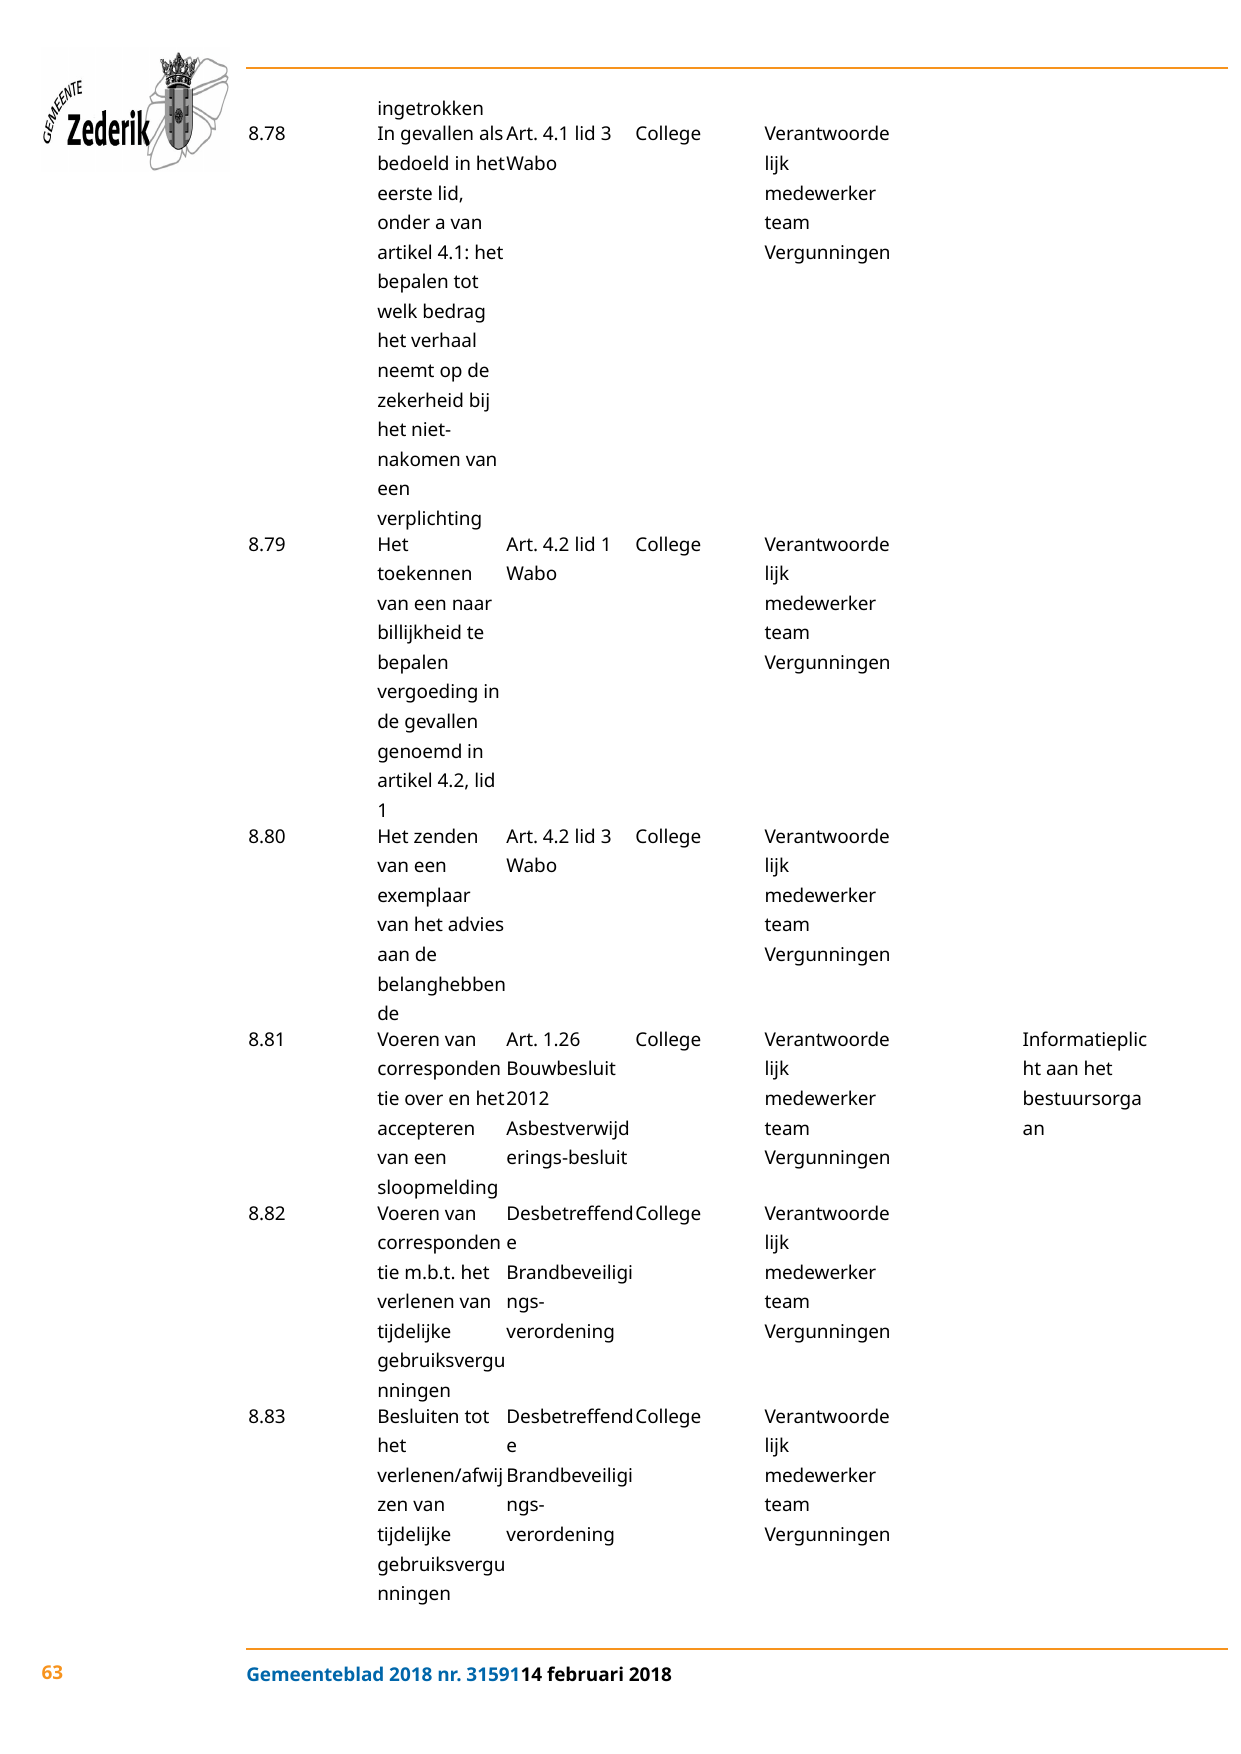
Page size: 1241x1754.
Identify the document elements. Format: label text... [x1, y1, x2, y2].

table_cell Verantwoordelijk medewerker team Vergunningen [764, 121, 893, 531]
table_cell ingetrokken [377, 95, 506, 121]
table_cell College [635, 121, 764, 531]
table_cell College [635, 823, 764, 1026]
table_cell [506, 95, 635, 121]
table_cell Informatieplicht aan het bestuursorgaan [1023, 1026, 1152, 1200]
table_cell [894, 121, 1022, 531]
table_cell Desbetreffende Brandbeveiligings-verordening [506, 1200, 635, 1403]
table_cell [894, 531, 1022, 823]
table_cell College [635, 531, 764, 823]
table_cell 8.83 [248, 1403, 377, 1606]
table_cell 8.80 [248, 823, 377, 1026]
table_cell [764, 95, 893, 121]
table_cell [894, 1026, 1022, 1200]
table_cell Het zenden van een exemplaar van het advies aan de belanghebbende [377, 823, 506, 1026]
table_cell 8.81 [248, 1026, 377, 1200]
table_cell [1023, 531, 1152, 823]
table_cell College [635, 1403, 764, 1606]
table_cell [1023, 121, 1152, 531]
table_cell Verantwoordelijk medewerker team Vergunningen [764, 1200, 893, 1403]
table_cell Besluiten tot het verlenen/afwijzen van tijdelijke gebruiksvergunningen [377, 1403, 506, 1606]
table_cell In gevallen als bedoeld in het eerste lid, onder a van artikel 4.1: het bepalen tot welk bedrag het verhaal neemt op de zekerheid bij het niet-nakomen van een verplichting [377, 121, 506, 531]
table_cell College [635, 1026, 764, 1200]
table_cell Verantwoordelijk medewerker team Vergunningen [764, 1026, 893, 1200]
table_cell [894, 1403, 1022, 1606]
table_cell [1023, 1200, 1152, 1403]
table_cell [248, 95, 377, 121]
table_cell [894, 95, 1022, 121]
table_cell Art. 1.26 Bouwbesluit 2012 Asbestverwijderings-besluit [506, 1026, 635, 1200]
table_cell Voeren van correspondentie m.b.t. het verlenen van tijdelijke gebruiksvergunningen [377, 1200, 506, 1403]
table_cell Voeren van correspondentie over en het accepteren van een sloopmelding [377, 1026, 506, 1200]
table_cell Verantwoordelijk medewerker team Vergunningen [764, 823, 893, 1026]
table_cell [1023, 95, 1152, 121]
table_cell Desbetreffende Brandbeveiligings-verordening [506, 1403, 635, 1606]
table_cell [1023, 1403, 1152, 1606]
table_cell Verantwoordelijk medewerker team Vergunningen [764, 531, 893, 823]
table_cell Art. 4.2 lid 3 Wabo [506, 823, 635, 1026]
table_cell College [635, 1200, 764, 1403]
table_cell Het toekennen van een naar billijkheid te bepalen vergoeding in de gevallen genoemd in artikel 4.2, lid 1 [377, 531, 506, 823]
table_cell [894, 823, 1022, 1026]
table_cell [635, 95, 764, 121]
table_cell 8.79 [248, 531, 377, 823]
table_cell Art. 4.2 lid 1 Wabo [506, 531, 635, 823]
picture [41, 47, 231, 172]
table_cell 8.82 [248, 1200, 377, 1403]
table_cell [894, 1200, 1022, 1403]
table_cell Art. 4.1 lid 3 Wabo [506, 121, 635, 531]
table_cell [1023, 823, 1152, 1026]
table_cell 8.78 [248, 121, 377, 531]
table_cell Verantwoordelijk medewerker team Vergunningen [764, 1403, 893, 1606]
